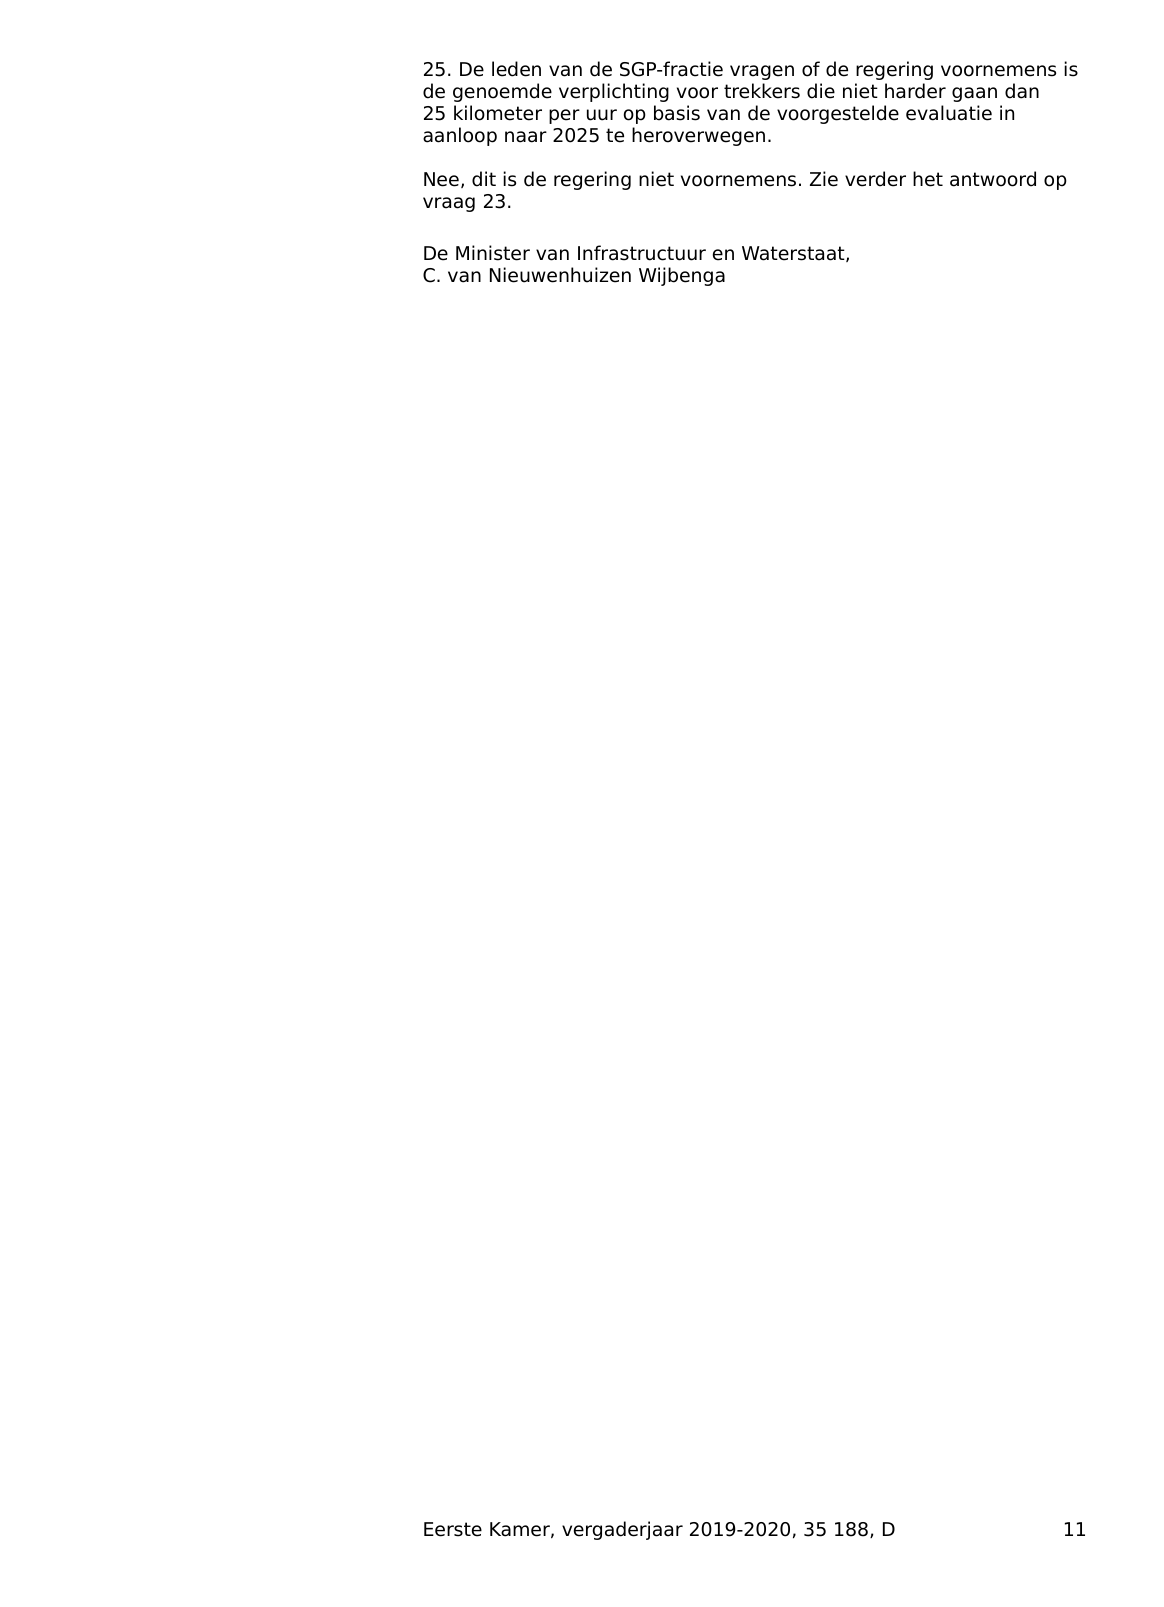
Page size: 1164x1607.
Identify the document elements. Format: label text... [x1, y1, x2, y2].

text Nee, dit is de regering niet voornemens. Zie verder het antwoord op vraag 23. [422, 169, 1087, 213]
text 25. De leden van de SGP-fractie vragen of de regering voornemens is de genoemde verplichting voor trekkers die niet harder gaan dan 25 kilometer per uur op basis van de voorgestelde evaluatie in aanloop naar 2025 te heroverwegen. [422, 59, 1087, 147]
text De Minister van Infrastructuur en Waterstaat, C. van Nieuwenhuizen Wijbenga [422, 243, 1087, 287]
